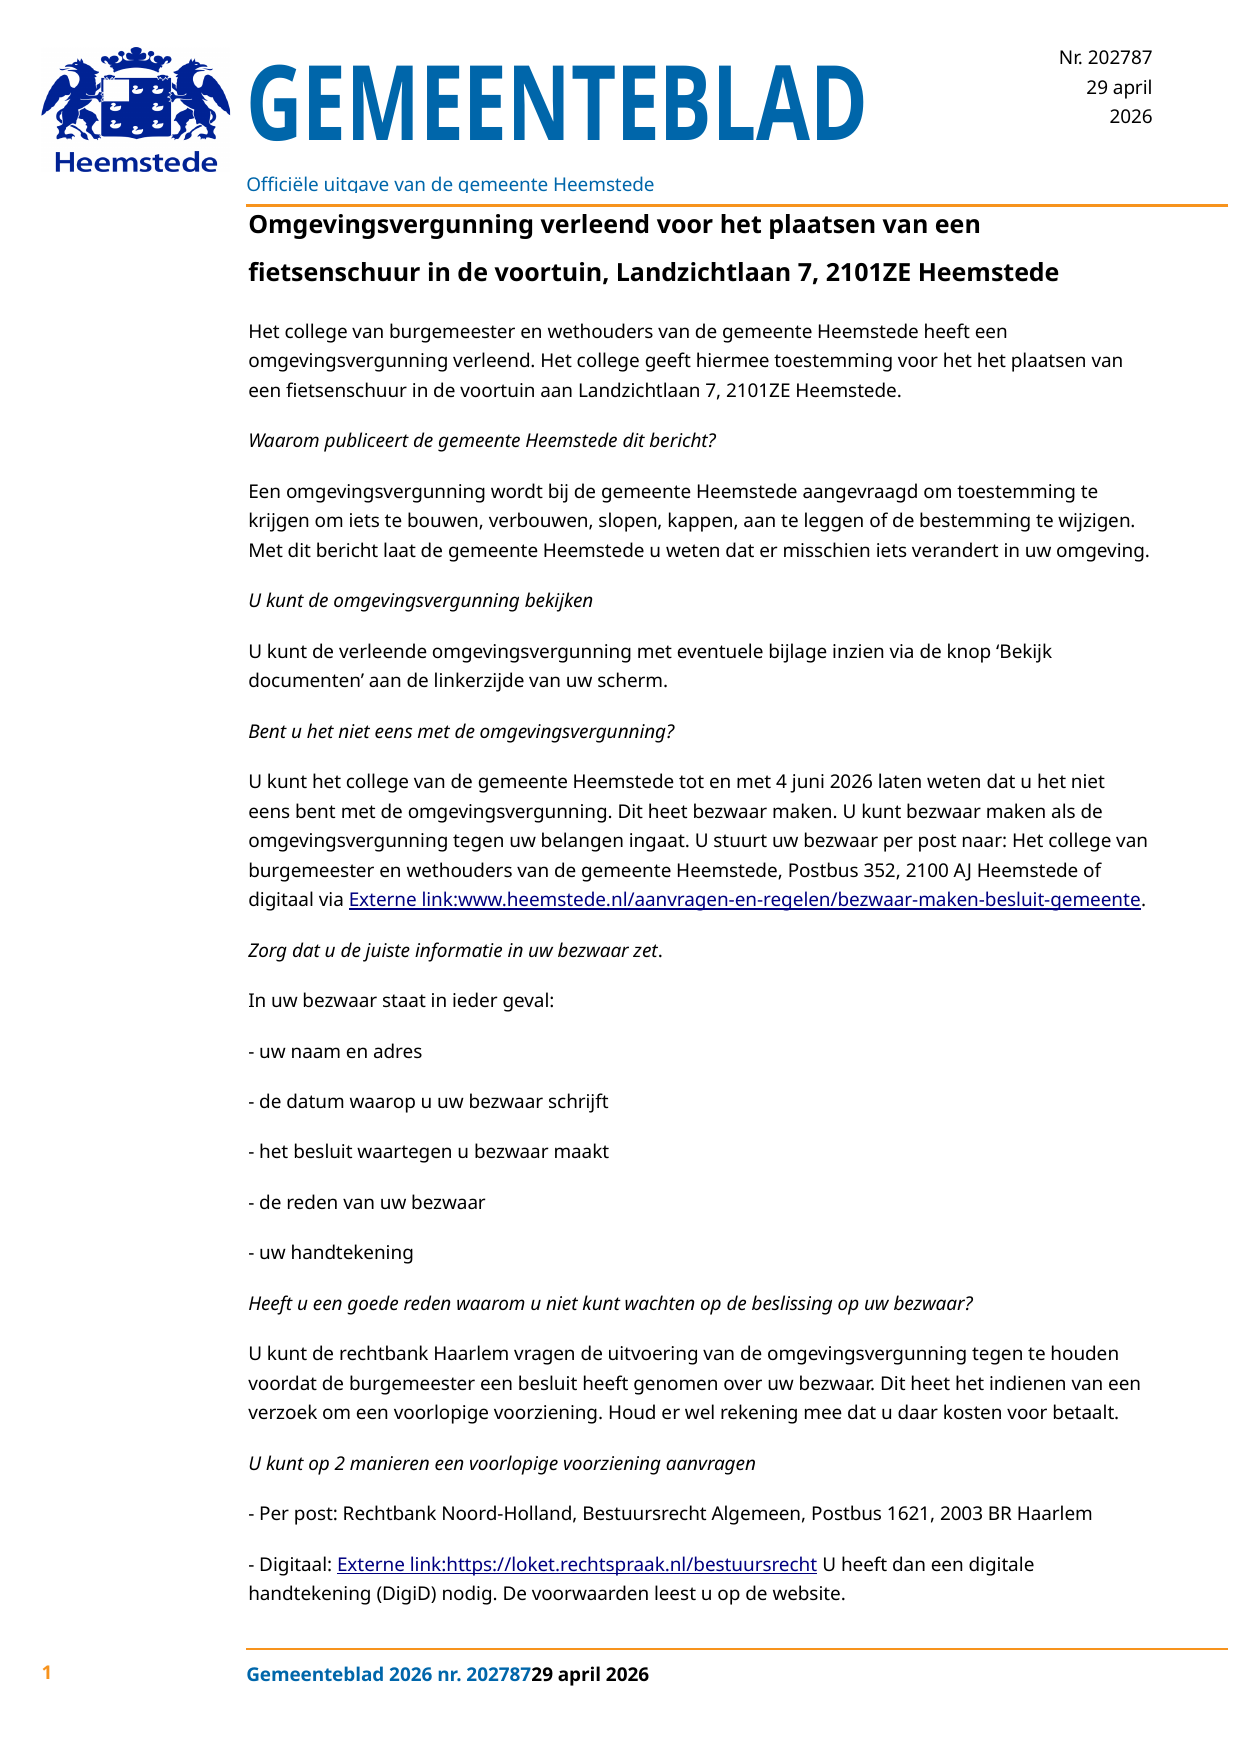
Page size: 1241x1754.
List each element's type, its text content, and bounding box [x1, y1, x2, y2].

text Omgevingsvergunning verleend voor het plaatsen van een fietsenschuur in de voortuin, Landzichtlaan 7, 2101ZE Heemstede [248, 207, 1152, 288]
text Waarom publiceert de gemeente Heemstede dit bericht? [248, 427, 1152, 453]
text Zorg dat u de juiste informatie in uw bezwaar zet. [248, 937, 1152, 963]
text In uw bezwaar staat in ieder geval: [248, 987, 1152, 1013]
text U kunt de omgevingsvergunning bekijken [248, 587, 1152, 613]
text - uw naam en adres [248, 1038, 1152, 1064]
text - de datum waarop u uw bezwaar schrijft [248, 1088, 1152, 1114]
text - Per post: Rechtbank Noord-Holland, Bestuursrecht Algemeen, Postbus 1621, 2003 BR Haarlem [248, 1500, 1152, 1526]
text Bent u het niet eens met de omgevingsvergunning? [248, 718, 1152, 744]
text U kunt het college van de gemeente Heemstede tot en met 4 juni 2026 laten weten dat u het niet eens bent met de omgevingsvergunning. Dit heet bezwaar maken. U kunt bezwaar maken als de omgevingsvergunning tegen uw belangen ingaat. U stuurt uw bezwaar per post naar: Het college van burgemeester en wethouders van de gemeente Heemstede, Postbus 352, 2100 AJ Heemstede of digitaal via Externe link:www.heemstede.nl/aanvragen-en-regelen/bezwaar-maken-besluit-gemeente. [248, 768, 1152, 912]
text - de reden van uw bezwaar [248, 1189, 1152, 1215]
text U kunt de verleende omgevingsvergunning met eventuele bijlage inzien via de knop ‘Bekijk documenten’ aan de linkerzijde van uw scherm. [248, 638, 1152, 693]
text Heeft u een goede reden waarom u niet kunt wachten op de beslissing op uw bezwaar? [248, 1290, 1152, 1316]
text - Digitaal: Externe link:https://loket.rechtspraak.nl/bestuursrecht U heeft dan een digitale handtekening (DigiD) nodig. De voorwaarden leest u op de website. [248, 1551, 1152, 1606]
text - het besluit waartegen u bezwaar maakt [248, 1139, 1152, 1164]
text U kunt de rechtbank Haarlem vragen de uitvoering van de omgevingsvergunning tegen te houden voordat de burgemeester een besluit heeft genomen over uw bezwaar. Dit heet het indienen van een verzoek om een voorlopige voorziening. Houd er wel rekening mee dat u daar kosten voor betaalt. [248, 1340, 1152, 1425]
picture [41, 47, 231, 172]
text U kunt op 2 manieren een voorlopige voorziening aanvragen [248, 1450, 1152, 1476]
text - uw handtekening [248, 1239, 1152, 1265]
text Een omgevingsvergunning wordt bij de gemeente Heemstede aangevraagd om toestemming te krijgen om iets te bouwen, verbouwen, slopen, kappen, aan te leggen of de bestemming te wijzigen. Met dit bericht laat de gemeente Heemstede u weten dat er misschien iets verandert in uw omgeving. [248, 478, 1152, 563]
text Het college van burgemeester en wethouders van de gemeente Heemstede heeft een omgevingsvergunning verleend. Het college geeft hiermee toestemming voor het het plaatsen van een fietsenschuur in de voortuin aan Landzichtlaan 7, 2101ZE Heemstede. [248, 318, 1152, 403]
